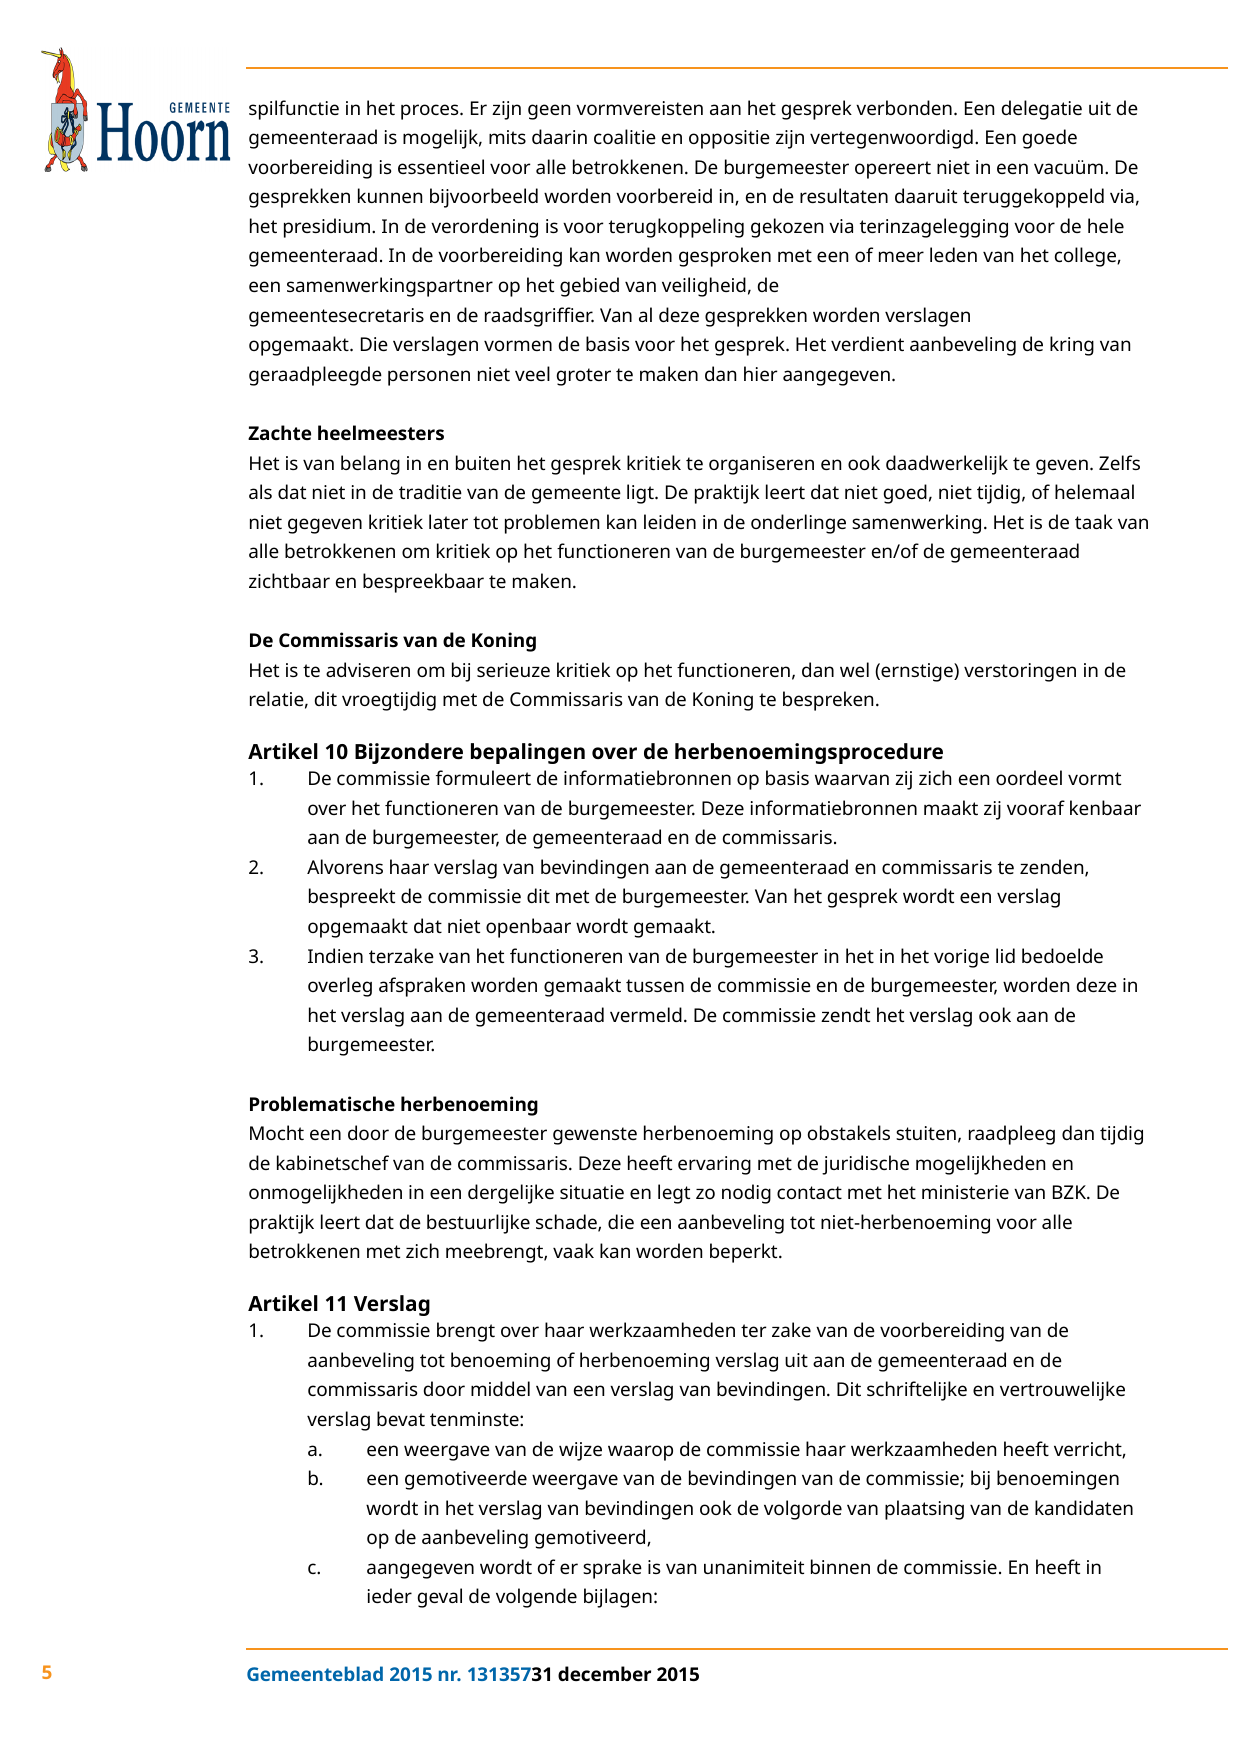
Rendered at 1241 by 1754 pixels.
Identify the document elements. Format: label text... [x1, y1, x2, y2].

text gemeentesecretaris en de raadsgriffier. Van al deze gesprekken worden verslagen [248, 302, 1152, 328]
list aangegeven wordt of er sprake is van unanimiteit binnen de commissie. En heeft in ieder geval de volgende bijlagen: [307, 1554, 1152, 1609]
list Alvorens haar verslag van bevindingen aan de gemeenteraad en commissaris te zenden, bespreekt de commissie dit met de burgemeester. Van het gesprek wordt een verslag opgemaakt dat niet openbaar wordt gemaakt. [248, 854, 1152, 939]
text Artikel 10 Bijzondere bepalingen over de herbenoemingsprocedure [248, 737, 1152, 765]
text De Commissaris van de Koning [248, 627, 1152, 653]
text Problematische herbenoeming [248, 1091, 1152, 1116]
text spilfunctie in het proces. Er zijn geen vormvereisten aan het gesprek verbonden. Een delegatie uit de [248, 95, 1152, 121]
text Het is te adviseren om bij serieuze kritiek op het functioneren, dan wel (ernstige) verstoringen in de relatie, dit vroegtijdig met de Commissaris van de Koning te bespreken. [248, 657, 1152, 712]
text Artikel 11 Verslag [248, 1289, 1152, 1317]
text Zachte heelmeesters [248, 420, 1152, 446]
text geraadpleegde personen niet veel groter te maken dan hier aangegeven. [248, 361, 1152, 387]
text Het is van belang in en buiten het gesprek kritiek te organiseren en ook daadwerkelijk te geven. Zelfs als dat niet in de traditie van de gemeente ligt. De praktijk leert dat niet goed, niet tijdig, of helemaal niet gegeven kritiek later tot problemen kan leiden in de onderlinge samenwerking. Het is de taak van alle betrokkenen om kritiek op het functioneren van de burgemeester en/of de gemeenteraad zichtbaar en bespreekbaar te maken. [248, 450, 1152, 594]
list De commissie brengt over haar werkzaamheden ter zake van de voorbereiding van de aanbeveling tot benoeming of herbenoeming verslag uit aan de gemeenteraad en de commissaris door middel van een verslag van bevindingen. Dit schriftelijke en vertrouwelijke verslag bevat tenminste: [248, 1317, 1152, 1432]
list De commissie formuleert de informatiebronnen op basis waarvan zij zich een oordeel vormt over het functioneren van de burgemeester. Deze informatiebronnen maakt zij vooraf kenbaar aan de burgemeester, de gemeenteraad en de commissaris. [248, 765, 1152, 850]
list Indien terzake van het functioneren van de burgemeester in het in het vorige lid bedoelde overleg afspraken worden gemaakt tussen de commissie en de burgemeester, worden deze in het verslag aan de gemeenteraad vermeld. De commissie zendt het verslag ook aan de burgemeester. [248, 943, 1152, 1057]
list een weergave van de wijze waarop de commissie haar werkzaamheden heeft verricht, [307, 1436, 1152, 1462]
text gemeenteraad is mogelijk, mits daarin coalitie en oppositie zijn vertegenwoordigd. Een goede voorbereiding is essentieel voor alle betrokkenen. De burgemeester opereert niet in een vacuüm. De gesprekken kunnen bijvoorbeeld worden voorbereid in, en de resultaten daaruit teruggekoppeld via, het presidium. In de verordening is voor terugkoppeling gekozen via terinzagelegging voor de hele gemeenteraad. In de voorbereiding kan worden gesproken met een of meer leden van het college, een samenwerkingspartner op het gebied van veiligheid, de [248, 124, 1152, 298]
text opgemaakt. Die verslagen vormen de basis voor het gesprek. Het verdient aanbeveling de kring van [248, 331, 1152, 357]
list een gemotiveerde weergave van de bevindingen van de commissie; bij benoemingen wordt in het verslag van bevindingen ook de volgorde van plaatsing van de kandidaten op de aanbeveling gemotiveerd, [307, 1465, 1152, 1550]
text Mocht een door de burgemeester gewenste herbenoeming op obstakels stuiten, raadpleeg dan tijdig de kabinetschef van de commissaris. Deze heeft ervaring met de juridische mogelijkheden en onmogelijkheden in een dergelijke situatie en legt zo nodig contact met het ministerie van BZK. De praktijk leert dat de bestuurlijke schade, die een aanbeveling tot niet-herbenoeming voor alle betrokkenen met zich meebrengt, vaak kan worden beperkt. [248, 1120, 1152, 1264]
picture [41, 47, 231, 172]
